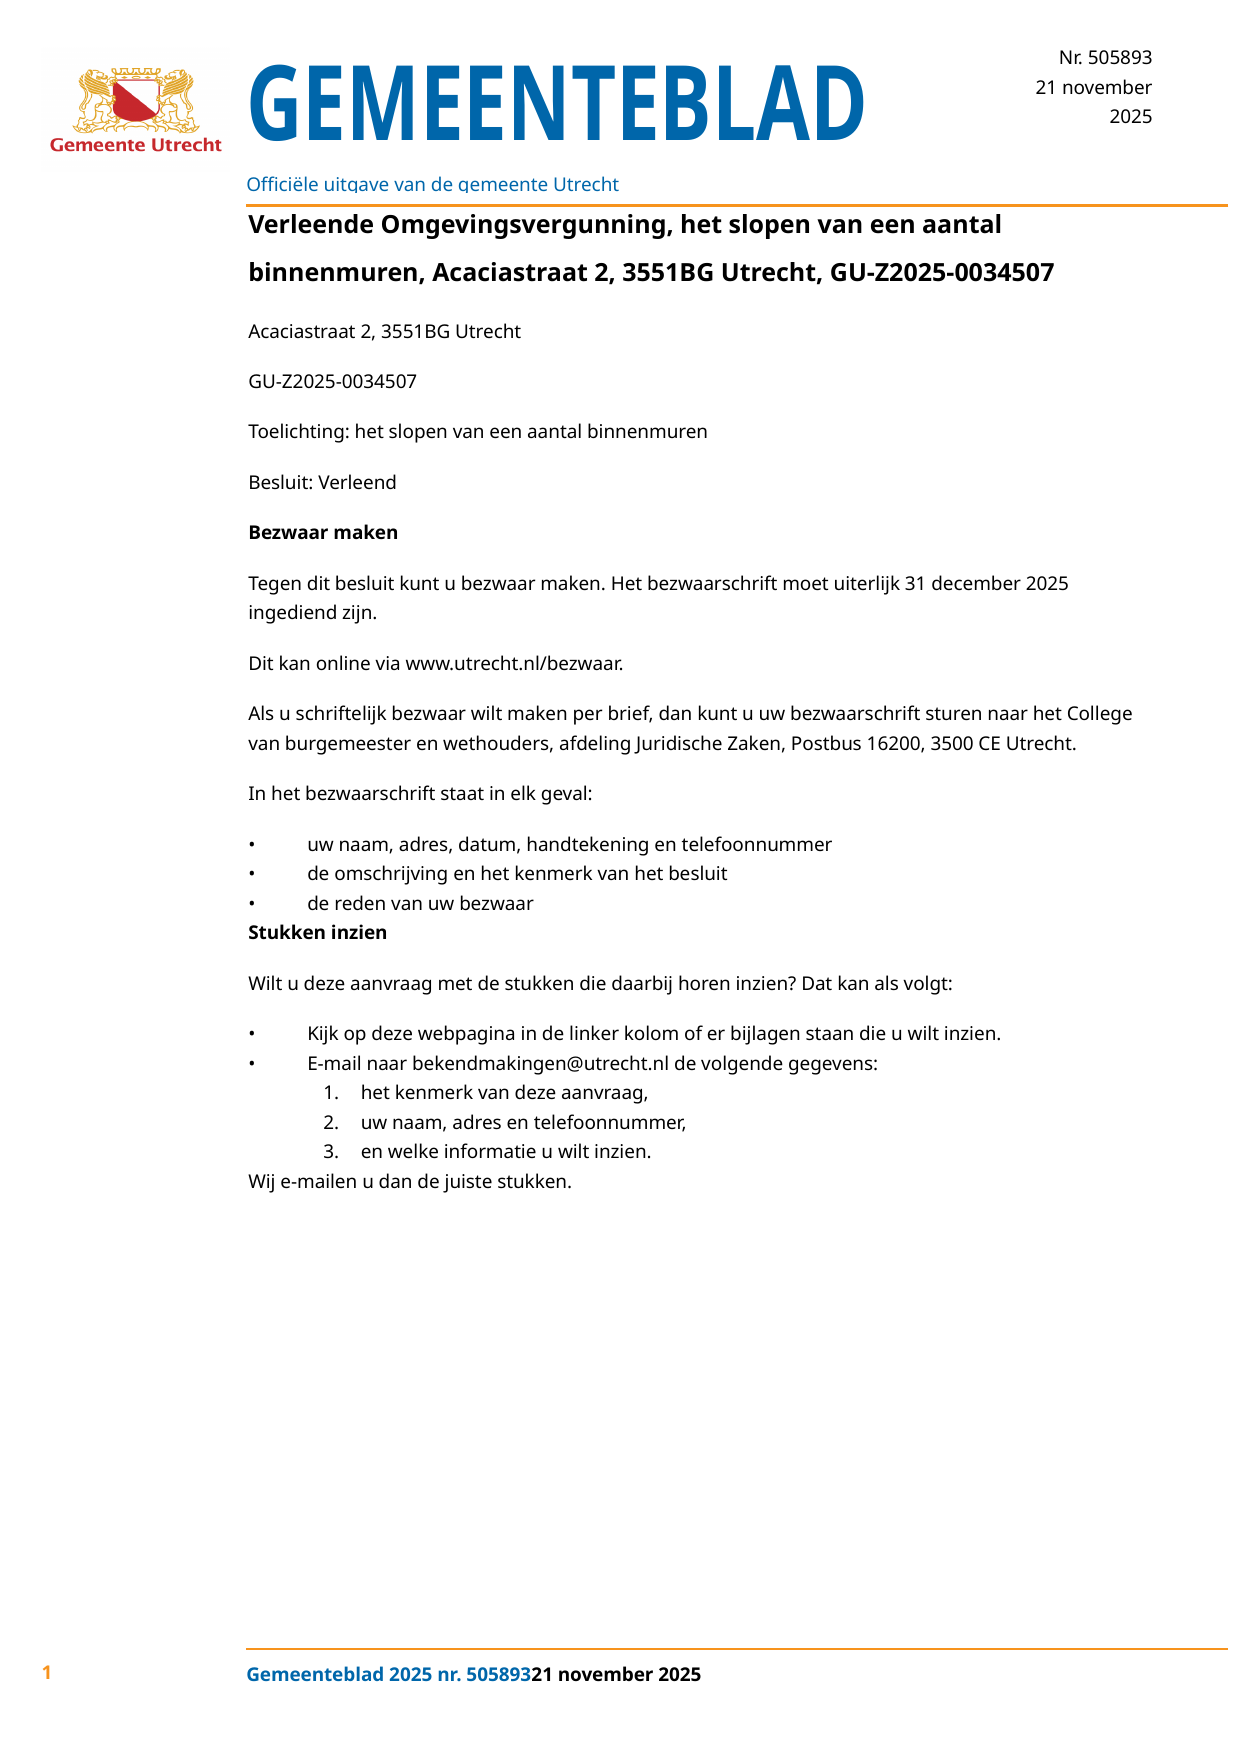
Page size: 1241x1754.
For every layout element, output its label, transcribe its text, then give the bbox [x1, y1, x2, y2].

text Acaciastraat 2, 3551BG Utrecht [248, 318, 1152, 344]
text Stukken inzien [248, 919, 1152, 945]
list het kenmerk van deze aanvraag, [323, 1079, 1152, 1105]
list Kijk op deze webpagina in de linker kolom of er bijlagen staan die u wilt inzien. [248, 1020, 1152, 1046]
list de omschrijving en het kenmerk van het besluit [248, 860, 1152, 886]
text Verleende Omgevingsvergunning, het slopen van een aantal binnenmuren, Acaciastraat 2, 3551BG Utrecht, GU-Z2025-0034507 [248, 207, 1152, 288]
text Wij e-mailen u dan de juiste stukken. [248, 1168, 1152, 1194]
text Toelichting: het slopen van een aantal binnenmuren [248, 419, 1152, 444]
text Besluit: Verleend [248, 469, 1152, 495]
list de reden van uw bezwaar [248, 890, 1152, 916]
text Als u schriftelijk bezwaar wilt maken per brief, dan kunt u uw bezwaarschrift sturen naar het College van burgemeester en wethouders, afdeling Juridische Zaken, Postbus 16200, 3500 CE Utrecht. [248, 700, 1152, 756]
text Dit kan online via www.utrecht.nl/bezwaar. [248, 650, 1152, 676]
list en welke informatie u wilt inzien. [323, 1139, 1152, 1164]
text Bezwaar maken [248, 519, 1152, 545]
list E-mail naar bekendmakingen@utrecht.nl de volgende gegevens: [248, 1050, 1152, 1076]
text Tegen dit besluit kunt u bezwaar maken. Het bezwaarschrift moet uiterlijk 31 december 2025 ingediend zijn. [248, 570, 1152, 625]
text In het bezwaarschrift staat in elk geval: [248, 780, 1152, 806]
picture [41, 47, 231, 172]
text Wilt u deze aanvraag met de stukken die daarbij horen inzien? Dat kan als volgt: [248, 970, 1152, 996]
text GU-Z2025-0034507 [248, 368, 1152, 394]
list uw naam, adres en telefoonnummer, [323, 1109, 1152, 1135]
list uw naam, adres, datum, handtekening en telefoonnummer [248, 831, 1152, 857]
